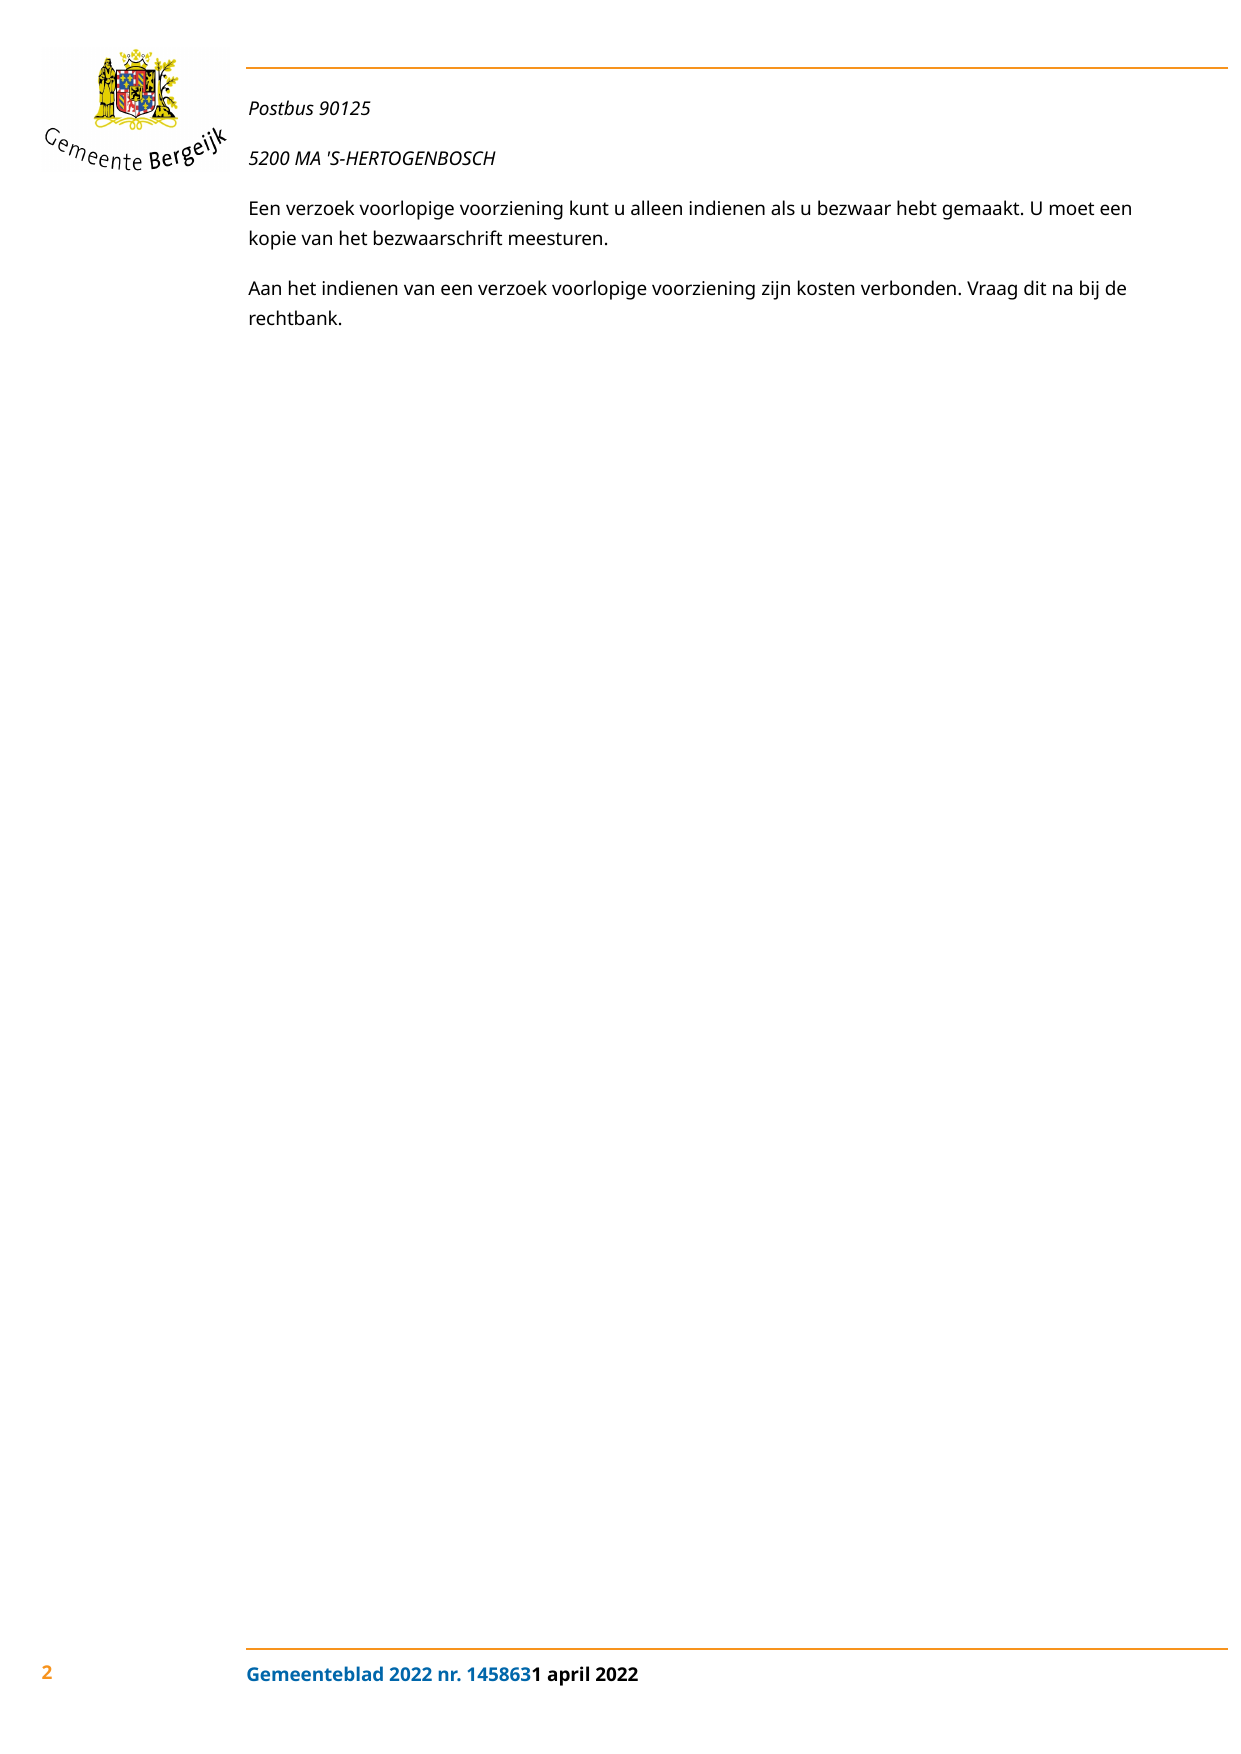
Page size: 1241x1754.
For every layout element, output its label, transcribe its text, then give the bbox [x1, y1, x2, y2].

text Postbus 90125 [248, 95, 1152, 121]
text Een verzoek voorlopige voorziening kunt u alleen indienen als u bezwaar hebt gemaakt. U moet een kopie van het bezwaarschrift meesturen. [248, 196, 1152, 251]
text 5200 MA 'S-HERTOGENBOSCH [248, 145, 1152, 171]
picture [41, 47, 231, 172]
text Aan het indienen van een verzoek voorlopige voorziening zijn kosten verbonden. Vraag dit na bij de rechtbank. [248, 276, 1152, 331]
